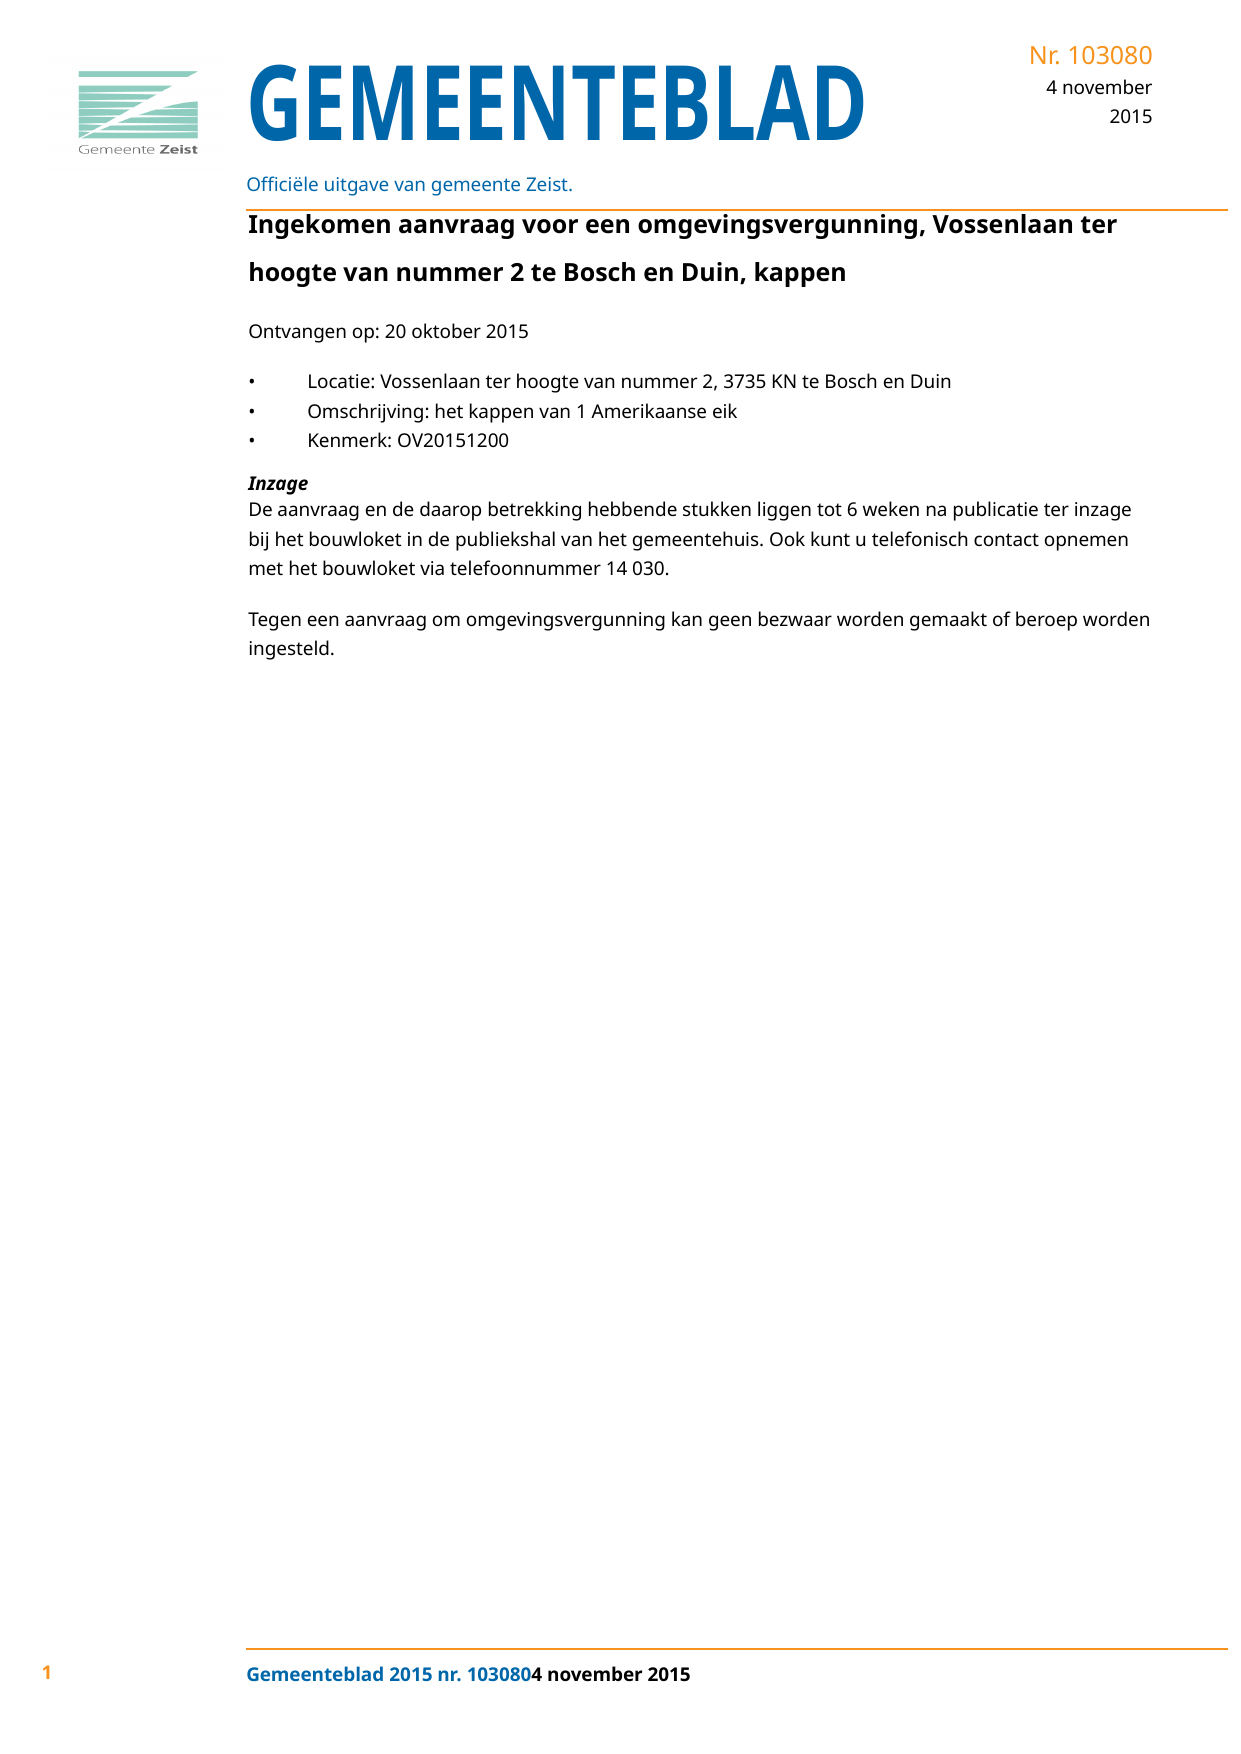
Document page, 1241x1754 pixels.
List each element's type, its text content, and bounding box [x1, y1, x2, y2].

text De aanvraag en de daarop betrekking hebbende stukken liggen tot 6 weken na publicatie ter inzage bij het bouwloket in de publiekshal van het gemeentehuis. Ook kunt u telefonisch contact opnemen met het bouwloket via telefoonnummer 14 030. [248, 496, 1152, 581]
text Ontvangen op: 20 oktober 2015 [248, 318, 1152, 344]
text Inzage [248, 471, 1152, 496]
text Tegen een aanvraag om omgevingsvergunning kan geen bezwaar worden gemaakt of beroep worden ingesteld. [248, 606, 1152, 661]
picture [41, 47, 231, 172]
list Omschrijving: het kappen van 1 Amerikaanse eik [248, 398, 1152, 424]
list Kenmerk: OV20151200 [248, 427, 1152, 453]
list Locatie: Vossenlaan ter hoogte van nummer 2, 3735 KN te Bosch en Duin [248, 368, 1152, 394]
text Ingekomen aanvraag voor een omgevingsvergunning, Vossenlaan ter hoogte van nummer 2 te Bosch en Duin, kappen [248, 211, 1152, 288]
